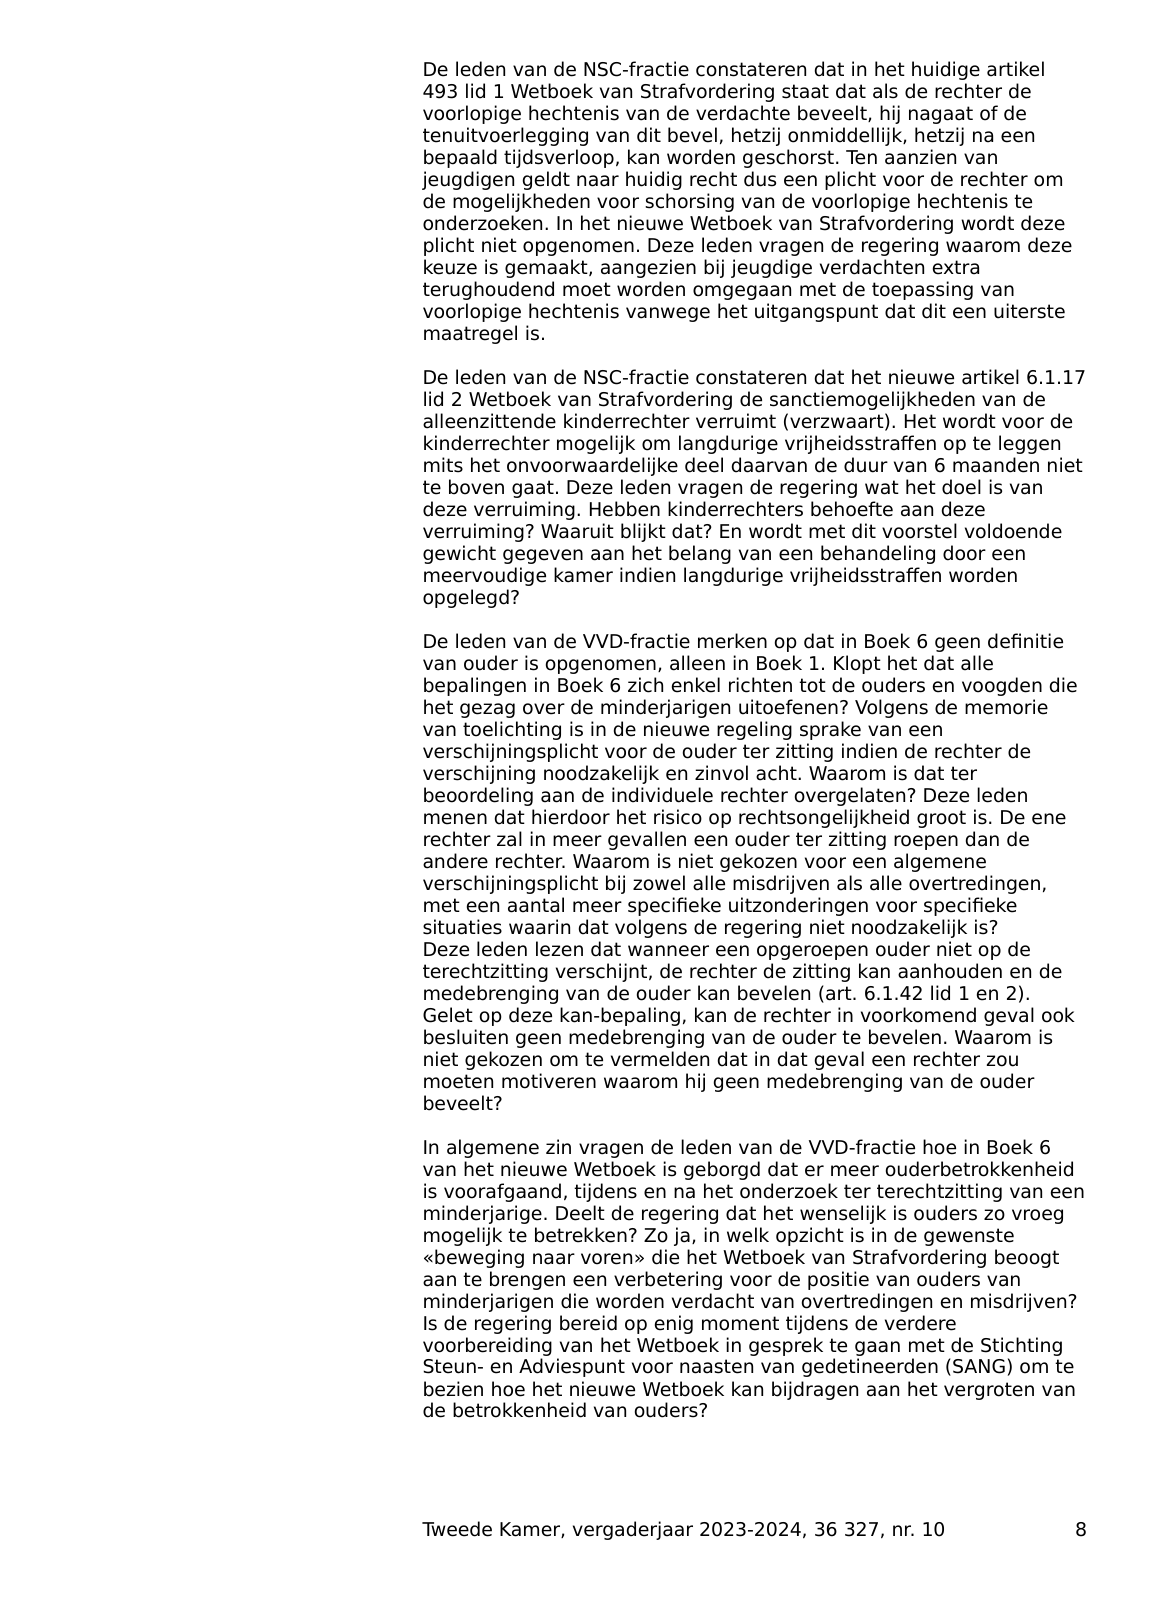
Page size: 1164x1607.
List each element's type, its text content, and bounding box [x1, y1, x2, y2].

text De leden van de NSC-fractie constateren dat het nieuwe artikel 6.1.17 lid 2 Wetboek van Strafvordering de sanctiemogelijkheden van de alleenzittende kinderrechter verruimt (verzwaart). Het wordt voor de kinderrechter mogelijk om langdurige vrijheidsstraffen op te leggen mits het onvoorwaardelijke deel daarvan de duur van 6 maanden niet te boven gaat. Deze leden vragen de regering wat het doel is van deze verruiming. Hebben kinderrechters behoefte aan deze verruiming? Waaruit blijkt dat? En wordt met dit voorstel voldoende gewicht gegeven aan het belang van een behandeling door een meervoudige kamer indien langdurige vrijheidsstraffen worden opgelegd? [422, 367, 1087, 609]
text De leden van de NSC-fractie constateren dat in het huidige artikel 493 lid 1 Wetboek van Strafvordering staat dat als de rechter de voorlopige hechtenis van de verdachte beveelt, hij nagaat of de tenuitvoerlegging van dit bevel, hetzij onmiddellijk, hetzij na een bepaald tijdsverloop, kan worden geschorst. Ten aanzien van jeugdigen geldt naar huidig recht dus een plicht voor de rechter om de mogelijkheden voor schorsing van de voorlopige hechtenis te onderzoeken. In het nieuwe Wetboek van Strafvordering wordt deze plicht niet opgenomen. Deze leden vragen de regering waarom deze keuze is gemaakt, aangezien bij jeugdige verdachten extra terughoudend moet worden omgegaan met de toepassing van voorlopige hechtenis vanwege het uitgangspunt dat dit een uiterste maatregel is. [422, 59, 1087, 345]
text De leden van de VVD-fractie merken op dat in Boek 6 geen definitie van ouder is opgenomen, alleen in Boek 1. Klopt het dat alle bepalingen in Boek 6 zich enkel richten tot de ouders en voogden die het gezag over de minderjarigen uitoefenen? Volgens de memorie van toelichting is in de nieuwe regeling sprake van een verschijningsplicht voor de ouder ter zitting indien de rechter de verschijning noodzakelijk en zinvol acht. Waarom is dat ter beoordeling aan de individuele rechter overgelaten? Deze leden menen dat hierdoor het risico op rechtsongelijkheid groot is. De ene rechter zal in meer gevallen een ouder ter zitting roepen dan de andere rechter. Waarom is niet gekozen voor een algemene verschijningsplicht bij zowel alle misdrijven als alle overtredingen, met een aantal meer specifieke uitzonderingen voor specifieke situaties waarin dat volgens de regering niet noodzakelijk is? [422, 631, 1087, 939]
text In algemene zin vragen de leden van de VVD-fractie hoe in Boek 6 van het nieuwe Wetboek is geborgd dat er meer ouderbetrokkenheid is voorafgaand, tijdens en na het onderzoek ter terechtzitting van een minderjarige. Deelt de regering dat het wenselijk is ouders zo vroeg mogelijk te betrekken? Zo ja, in welk opzicht is in de gewenste «beweging naar voren» die het Wetboek van Strafvordering beoogt aan te brengen een verbetering voor de positie van ouders van minderjarigen die worden verdacht van overtredingen en misdrijven? Is de regering bereid op enig moment tijdens de verdere voorbereiding van het Wetboek in gesprek te gaan met de Stichting Steun- en Adviespunt voor naasten van gedetineerden (SANG) om te bezien hoe het nieuwe Wetboek kan bijdragen aan het vergroten van de betrokkenheid van ouders? [422, 1137, 1087, 1422]
text Deze leden lezen dat wanneer een opgeroepen ouder niet op de terechtzitting verschijnt, de rechter de zitting kan aanhouden en de medebrenging van de ouder kan bevelen (art. 6.1.42 lid 1 en 2). Gelet op deze kan-bepaling, kan de rechter in voorkomend geval ook besluiten geen medebrenging van de ouder te bevelen. Waarom is niet gekozen om te vermelden dat in dat geval een rechter zou moeten motiveren waarom hij geen medebrenging van de ouder beveelt? [422, 939, 1087, 1114]
